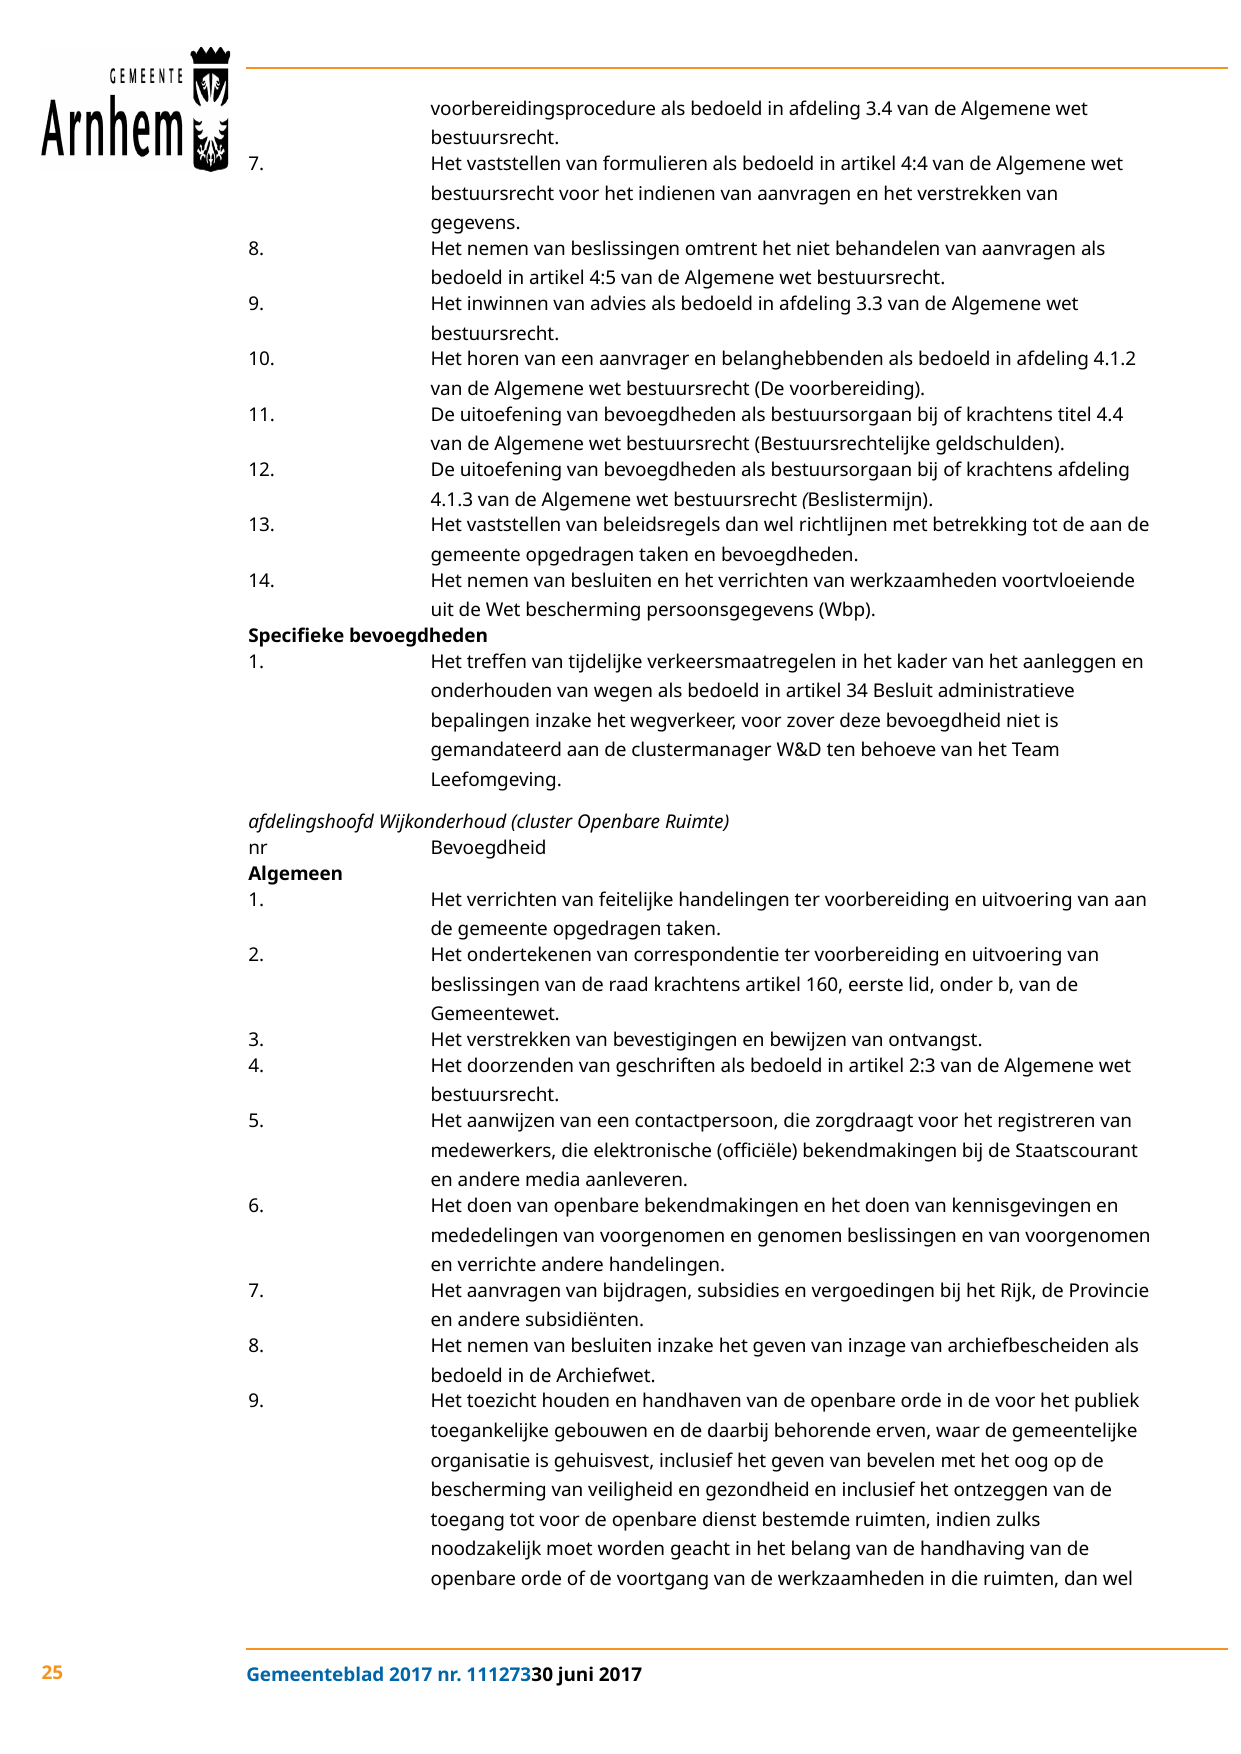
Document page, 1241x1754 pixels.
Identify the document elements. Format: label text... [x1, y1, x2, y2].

table_cell De uitoefening van bevoegdheden als bestuursorgaan bij of krachtens titel 4.4 van de Algemene wet bestuursrecht (Bestuursrechtelijke geldschulden). [430, 401, 1152, 456]
table_header Bevoegdheid [430, 835, 1152, 860]
table_cell 8. [248, 1333, 430, 1388]
table_cell Het ondertekenen van correspondentie ter voorbereiding en uitvoering van beslissingen van de raad krachtens artikel 160, eerste lid, onder b, van de Gemeentewet. [430, 941, 1152, 1026]
table_header nr [248, 835, 430, 860]
table_cell Het nemen van besluiten en het verrichten van werkzaamheden voortvloeiende uit de Wet bescherming persoonsgegevens (Wbp). [430, 567, 1152, 622]
table_cell 3. [248, 1026, 430, 1052]
text afdelingshoofd Wijkonderhoud (cluster Openbare Ruimte) [248, 809, 1152, 834]
table_cell Het vaststellen van beleidsregels dan wel richtlijnen met betrekking tot de aan de gemeente opgedragen taken en bevoegdheden. [430, 512, 1152, 567]
table_cell voorbereidingsprocedure als bedoeld in afdeling 3.4 van de Algemene wet bestuursrecht. [430, 95, 1152, 150]
table_cell Het doen van openbare bekendmakingen en het doen van kennisgevingen en mededelingen van voorgenomen en genomen beslissingen en van voorgenomen en verrichte andere handelingen. [430, 1192, 1152, 1277]
table_cell 5. [248, 1107, 430, 1192]
table_cell Het aanvragen van bijdragen, subsidies en vergoedingen bij het Rijk, de Provincie en andere subsidiënten. [430, 1277, 1152, 1332]
table_cell 1. [248, 648, 430, 792]
table_cell 11. [248, 401, 430, 456]
table_cell 8. [248, 235, 430, 290]
table_cell Het inwinnen van advies als bedoeld in afdeling 3.3 van de Algemene wet bestuursrecht. [430, 290, 1152, 346]
table_cell Het nemen van beslissingen omtrent het niet behandelen van aanvragen als bedoeld in artikel 4:5 van de Algemene wet bestuursrecht. [430, 235, 1152, 290]
table_cell 4. [248, 1052, 430, 1107]
table_cell 2. [248, 941, 430, 1026]
table_cell 13. [248, 512, 430, 567]
table_cell Het vaststellen van formulieren als bedoeld in artikel 4:4 van de Algemene wet bestuursrecht voor het indienen van aanvragen en het verstrekken van gegevens. [430, 150, 1152, 235]
table_cell Algemeen [248, 860, 1152, 886]
table_cell 14. [248, 567, 430, 622]
table_cell De uitoefening van bevoegdheden als bestuursorgaan bij of krachtens afdeling 4.1.3 van de Algemene wet bestuursrecht (Beslistermijn). [430, 456, 1152, 512]
table_cell 7. [248, 150, 430, 235]
table_cell 6. [248, 1192, 430, 1277]
table_cell 9. [248, 290, 430, 346]
picture [41, 47, 231, 172]
table_cell Het treffen van tijdelijke verkeersmaatregelen in het kader van het aanleggen en onderhouden van wegen als bedoeld in artikel 34 Besluit administratieve bepalingen inzake het wegverkeer, voor zover deze bevoegdheid niet is gemandateerd aan de clustermanager W&D ten behoeve van het Team Leefomgeving. [430, 648, 1152, 792]
table_cell Het nemen van besluiten inzake het geven van inzage van archiefbescheiden als bedoeld in de Archiefwet. [430, 1333, 1152, 1388]
table_cell 1. [248, 886, 430, 941]
table_cell Specifieke bevoegdheden [248, 622, 1152, 648]
table_cell 12. [248, 456, 430, 512]
table_cell 7. [248, 1277, 430, 1332]
table_cell Het verstrekken van bevestigingen en bewijzen van ontvangst. [430, 1026, 1152, 1052]
table_cell Het verrichten van feitelijke handelingen ter voorbereiding en uitvoering van aan de gemeente opgedragen taken. [430, 886, 1152, 941]
table_cell 9. [248, 1388, 430, 1591]
table_cell 10. [248, 346, 430, 401]
table_cell Het toezicht houden en handhaven van de openbare orde in de voor het publiek toegankelijke gebouwen en de daarbij behorende erven, waar de gemeentelijke organisatie is gehuisvest, inclusief het geven van bevelen met het oog op de bescherming van veiligheid en gezondheid en inclusief het ontzeggen van de toegang tot voor de openbare dienst bestemde ruimten, indien zulks noodzakelijk moet worden geacht in het belang van de handhaving van de openbare orde of de voortgang van de werkzaamheden in die ruimten, dan wel [430, 1388, 1152, 1591]
table_cell [248, 95, 430, 150]
table_cell Het doorzenden van geschriften als bedoeld in artikel 2:3 van de Algemene wet bestuursrecht. [430, 1052, 1152, 1107]
table_cell Het horen van een aanvrager en belanghebbenden als bedoeld in afdeling 4.1.2 van de Algemene wet bestuursrecht (De voorbereiding). [430, 346, 1152, 401]
table_cell Het aanwijzen van een contactpersoon, die zorgdraagt voor het registreren van medewerkers, die elektronische (officiële) bekendmakingen bij de Staatscourant en andere media aanleveren. [430, 1107, 1152, 1192]
